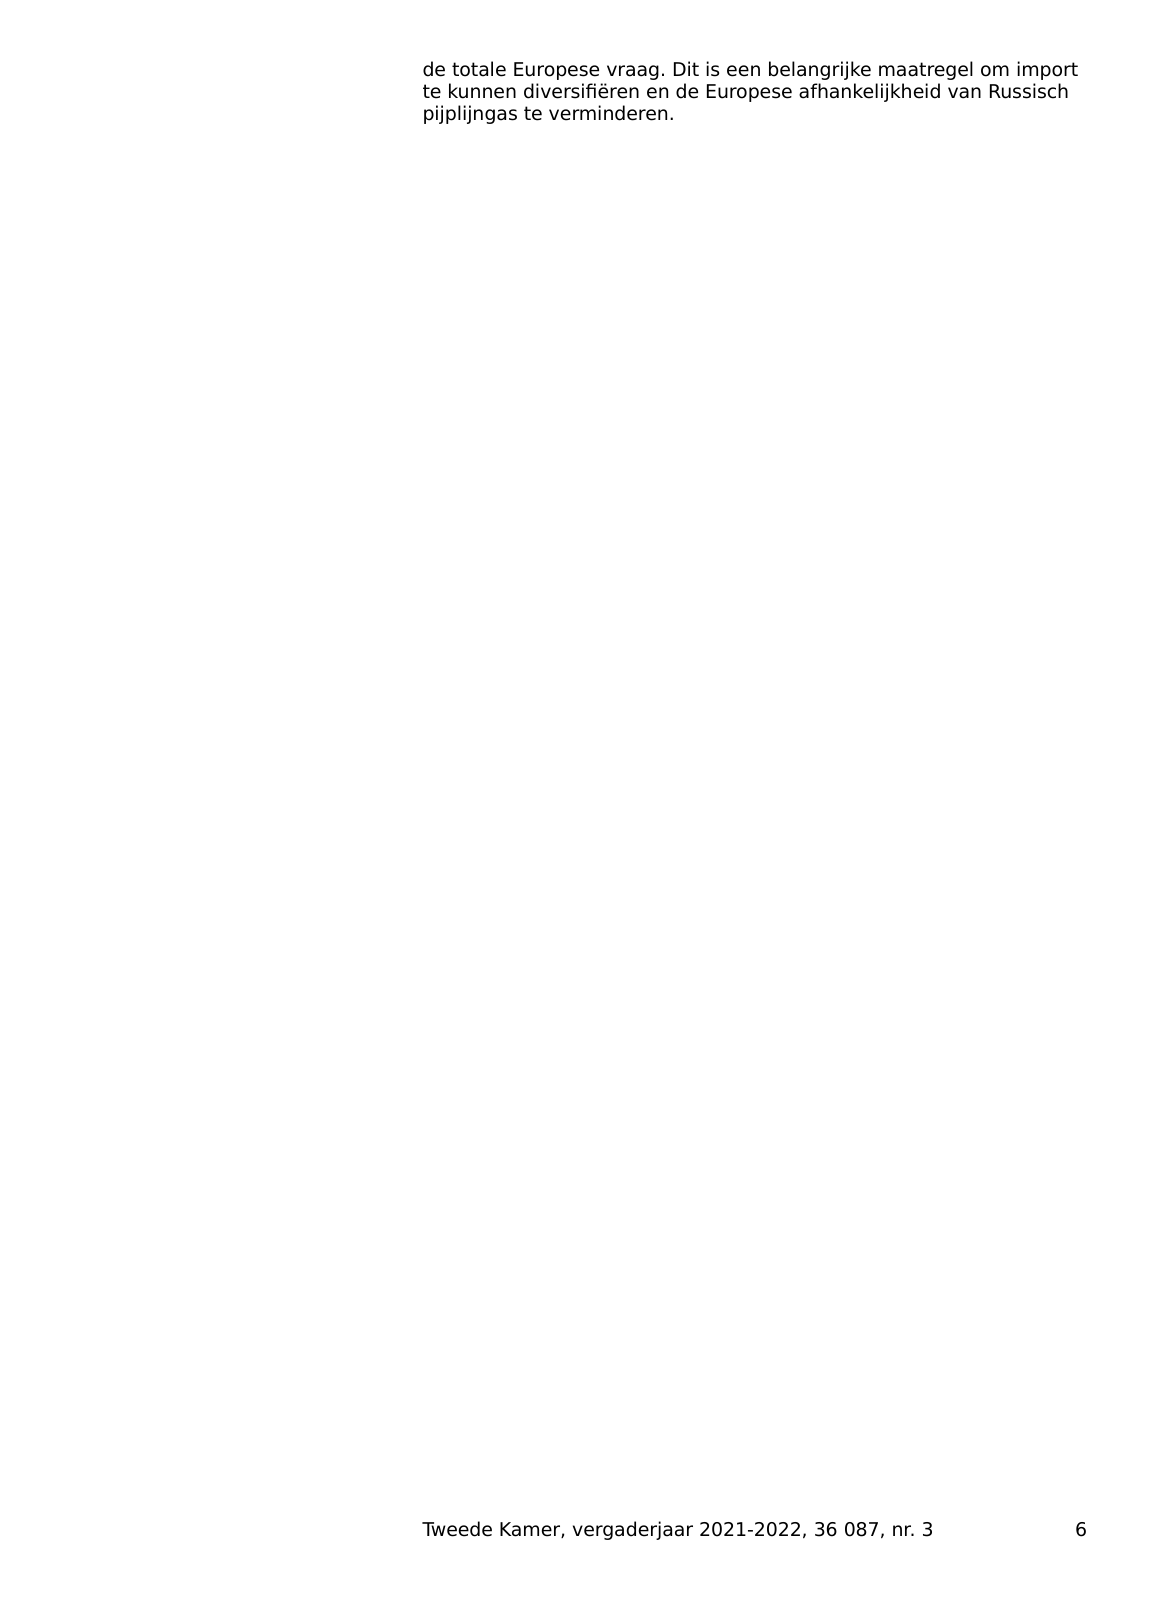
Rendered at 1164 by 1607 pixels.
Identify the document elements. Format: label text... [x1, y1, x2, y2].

text de totale Europese vraag. Dit is een belangrijke maatregel om import te kunnen diversifiëren en de Europese afhankelijkheid van Russisch pijplijngas te verminderen. [422, 59, 1087, 125]
